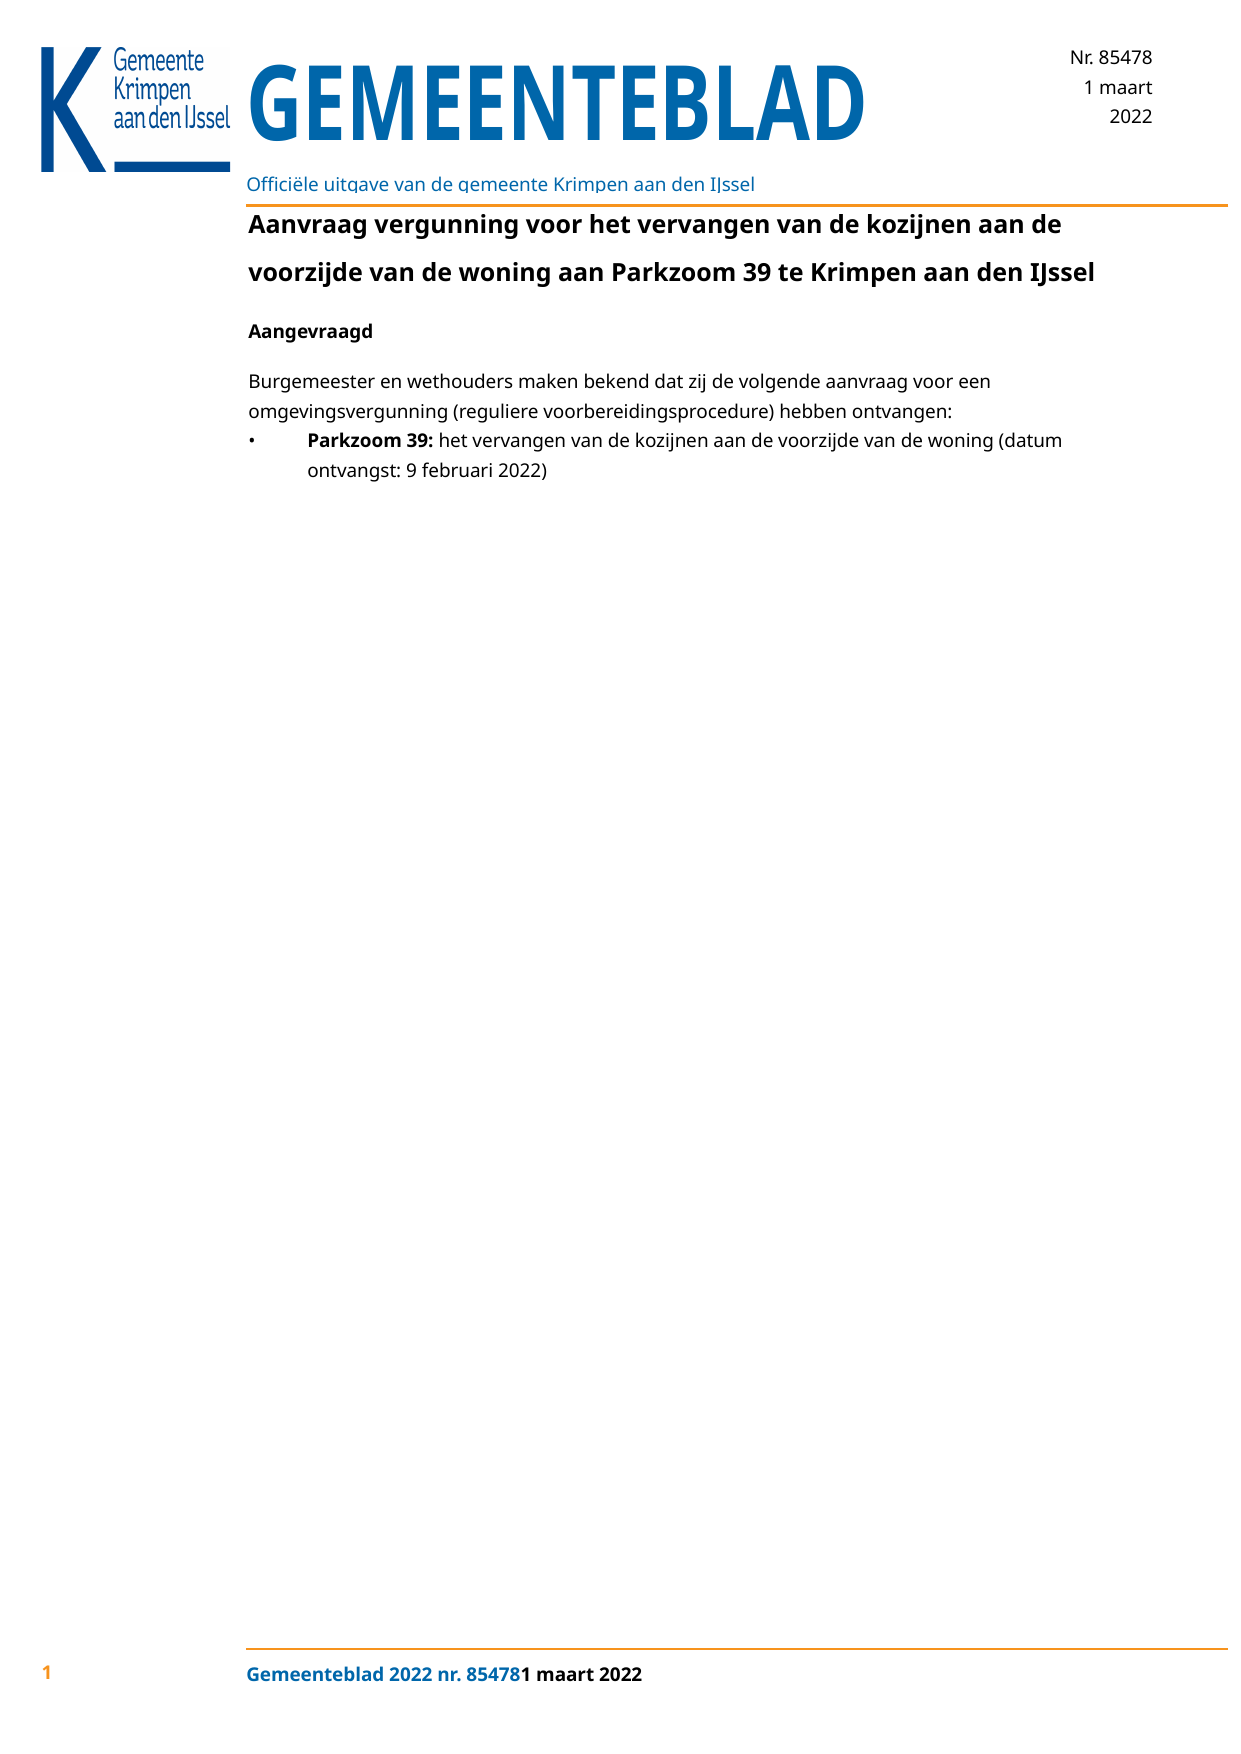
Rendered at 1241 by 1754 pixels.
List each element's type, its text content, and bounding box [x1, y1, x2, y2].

text Burgemeester en wethouders maken bekend dat zij de volgende aanvraag voor een omgevingsvergunning (reguliere voorbereidingsprocedure) hebben ontvangen: [248, 368, 1152, 424]
picture [41, 47, 231, 172]
list Parkzoom 39: het vervangen van de kozijnen aan de voorzijde van de woning (datum ontvangst: 9 februari 2022) [248, 427, 1152, 483]
text Aangevraagd [248, 318, 1152, 344]
text Aanvraag vergunning voor het vervangen van de kozijnen aan de voorzijde van de woning aan Parkzoom 39 te Krimpen aan den IJssel [248, 207, 1152, 288]
